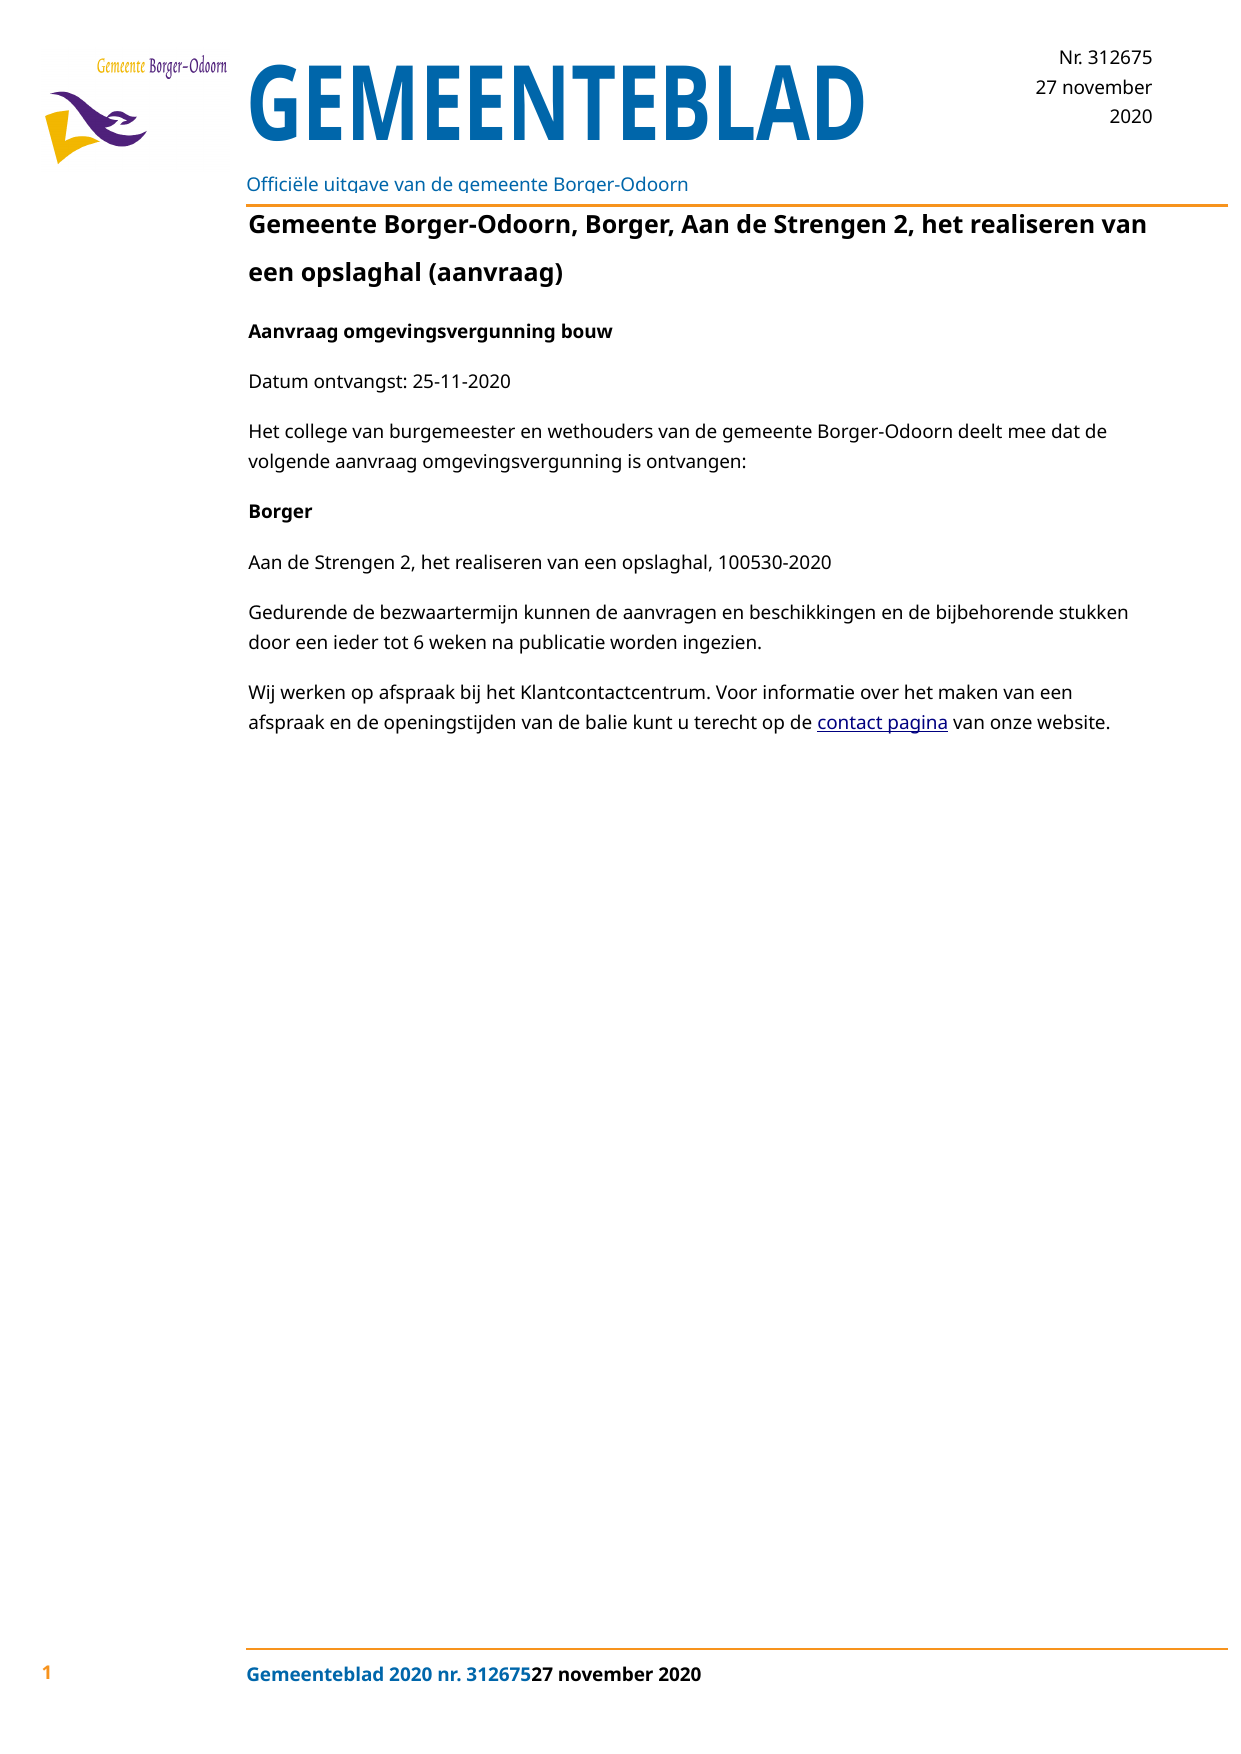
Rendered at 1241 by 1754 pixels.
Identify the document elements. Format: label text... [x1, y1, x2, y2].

text Aan de Strengen 2, het realiseren van een opslaghal, 100530-2020 [248, 549, 1152, 575]
text Gedurende de bezwaartermijn kunnen de aanvragen en beschikkingen en de bijbehorende stukken door een ieder tot 6 weken na publicatie worden ingezien. [248, 599, 1152, 655]
text Het college van burgemeester en wethouders van de gemeente Borger-Odoorn deelt mee dat de volgende aanvraag omgevingsvergunning is ontvangen: [248, 419, 1152, 474]
text Wij werken op afspraak bij het Klantcontactcentrum. Voor informatie over het maken van een afspraak en de openingstijden van de balie kunt u terecht op de contact pagina van onze website. [248, 679, 1152, 735]
text Aanvraag omgevingsvergunning bouw [248, 318, 1152, 344]
picture [41, 47, 231, 172]
text Borger [248, 499, 1152, 524]
text Datum ontvangst: 25-11-2020 [248, 368, 1152, 394]
text Gemeente Borger-Odoorn, Borger, Aan de Strengen 2, het realiseren van een opslaghal (aanvraag) [248, 207, 1152, 288]
